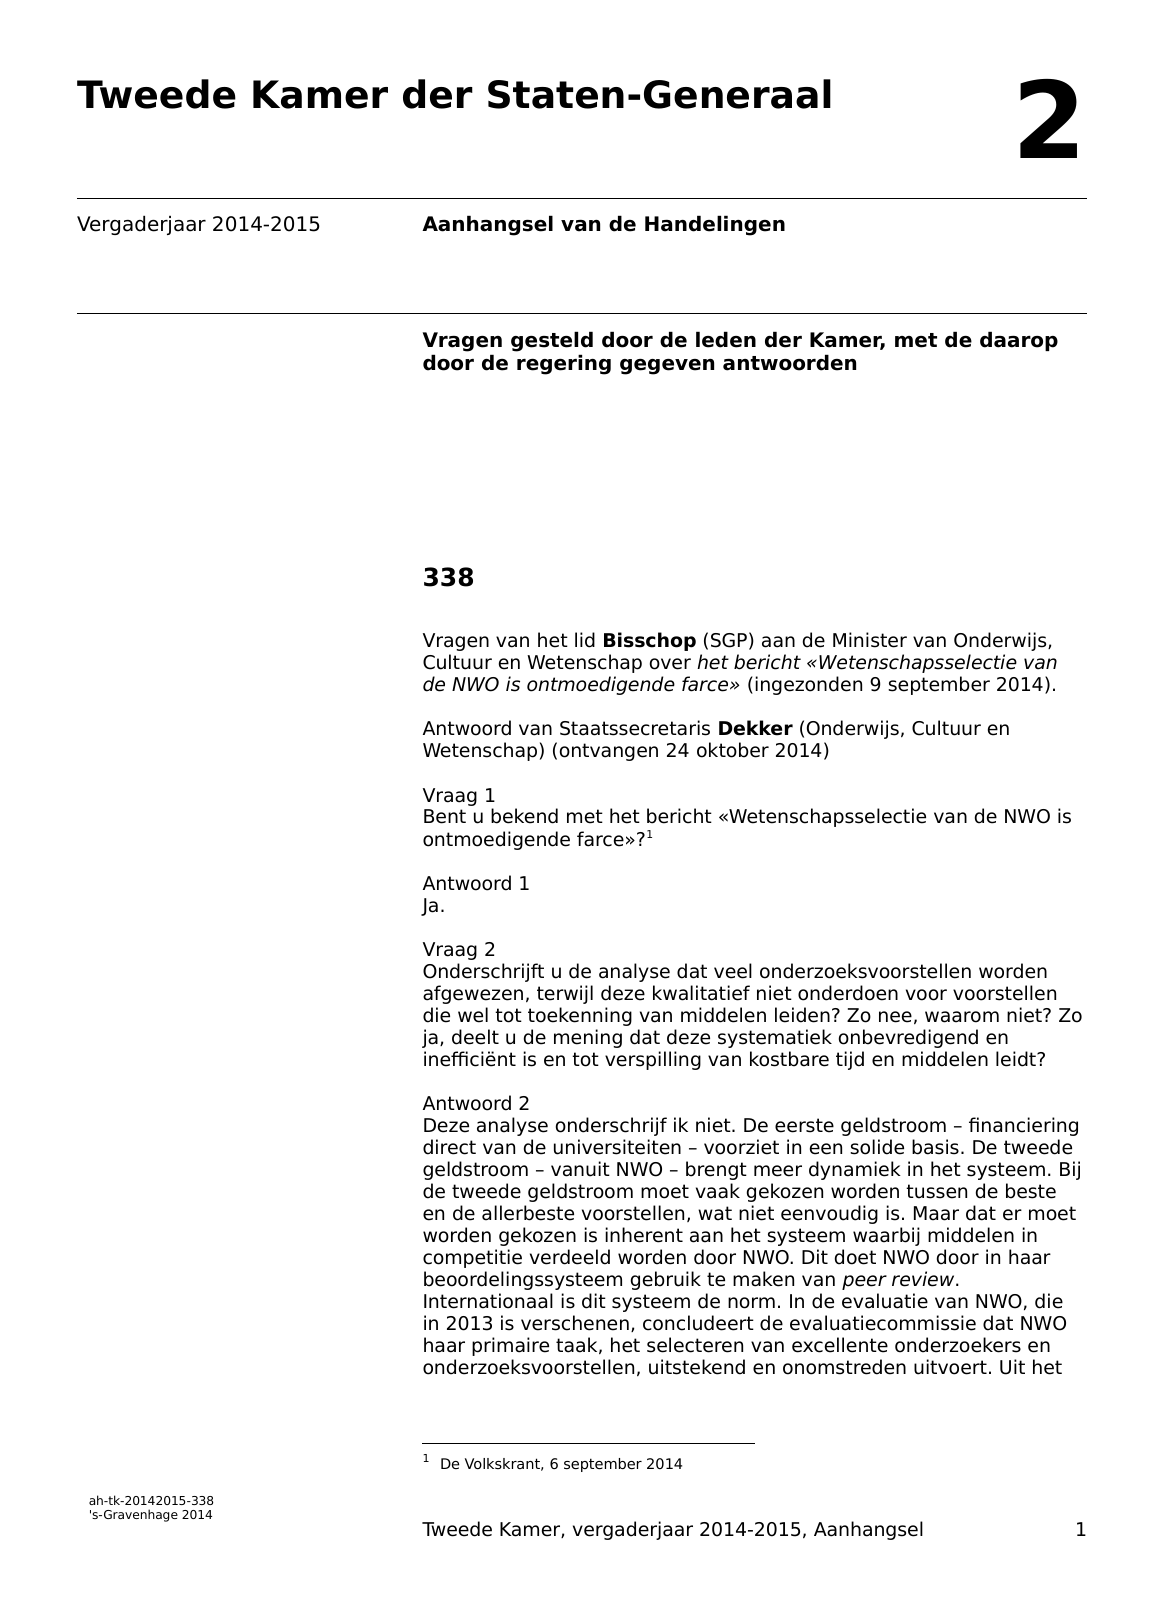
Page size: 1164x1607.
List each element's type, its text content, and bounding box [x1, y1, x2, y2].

text 's-Gravenhage 2014 [88, 1508, 323, 1522]
text Onderschrijft u de analyse dat veel onderzoeksvoorstellen worden afgewezen, terwijl deze kwalitatief niet onderdoen voor voorstellen die wel tot toekenning van middelen leiden? Zo nee, waarom niet? Zo ja, deelt u de mening dat deze systematiek onbevredigend en inefficiënt is en tot verspilling van kostbare tijd en middelen leidt? [422, 961, 1087, 1071]
text De Volkskrant, 6 september 2014 [422, 1452, 1087, 1474]
table_cell Vragen gesteld door de leden der Kamer, met de daarop door de regering gegeven antwoorden [422, 314, 1087, 375]
text Deze analyse onderschrijf ik niet. De eerste geldstroom – financiering direct van de universiteiten – voorziet in een solide basis. De tweede geldstroom – vanuit NWO – brengt meer dynamiek in het systeem. Bij de tweede geldstroom moet vaak gekozen worden tussen de beste en de allerbeste voorstellen, wat niet eenvoudig is. Maar dat er moet worden gekozen is inherent aan het systeem waarbij middelen in competitie verdeeld worden door NWO. Dit doet NWO door in haar beoordelingssysteem gebruik te maken van peer review. Internationaal is dit systeem de norm. In de evaluatie van NWO, die in 2013 is verschenen, concludeert de evaluatiecommissie dat NWO haar primaire taak, het selecteren van excellente onderzoekers en onderzoeksvoorstellen, uitstekend en onomstreden uitvoert. Uit het [422, 1115, 1087, 1378]
text Ja. [422, 894, 1087, 917]
text Vraag 2 [422, 939, 1087, 961]
table_cell Aanhangsel van de Handelingen [422, 199, 1087, 313]
table_cell Vergaderjaar 2014-2015 [77, 199, 422, 313]
text ah-tk-20142015-338 [88, 1494, 323, 1508]
text Antwoord 2 [422, 1093, 1087, 1115]
text Antwoord van Staatssecretaris Dekker (Onderwijs, Cultuur en Wetenschap) (ontvangen 24 oktober 2014) [422, 718, 1087, 762]
table_cell [77, 314, 422, 375]
text Vraag 1 [422, 784, 1087, 806]
text Vragen van het lid Bisschop (SGP) aan de Minister van Onderwijs, Cultuur en Wetenschap over het bericht «Wetenschapsselectie van de NWO is ontmoedigende farce» (ingezonden 9 september 2014). [422, 630, 1087, 696]
table_header Tweede Kamer der Staten-Generaal [77, 59, 886, 198]
text Antwoord 1 [422, 873, 1087, 894]
text 338 [422, 563, 1087, 592]
table_header 2 [886, 59, 1087, 198]
text Bent u bekend met het bericht «Wetenschapsselectie van de NWO is ontmoedigende farce»? [422, 806, 1087, 850]
